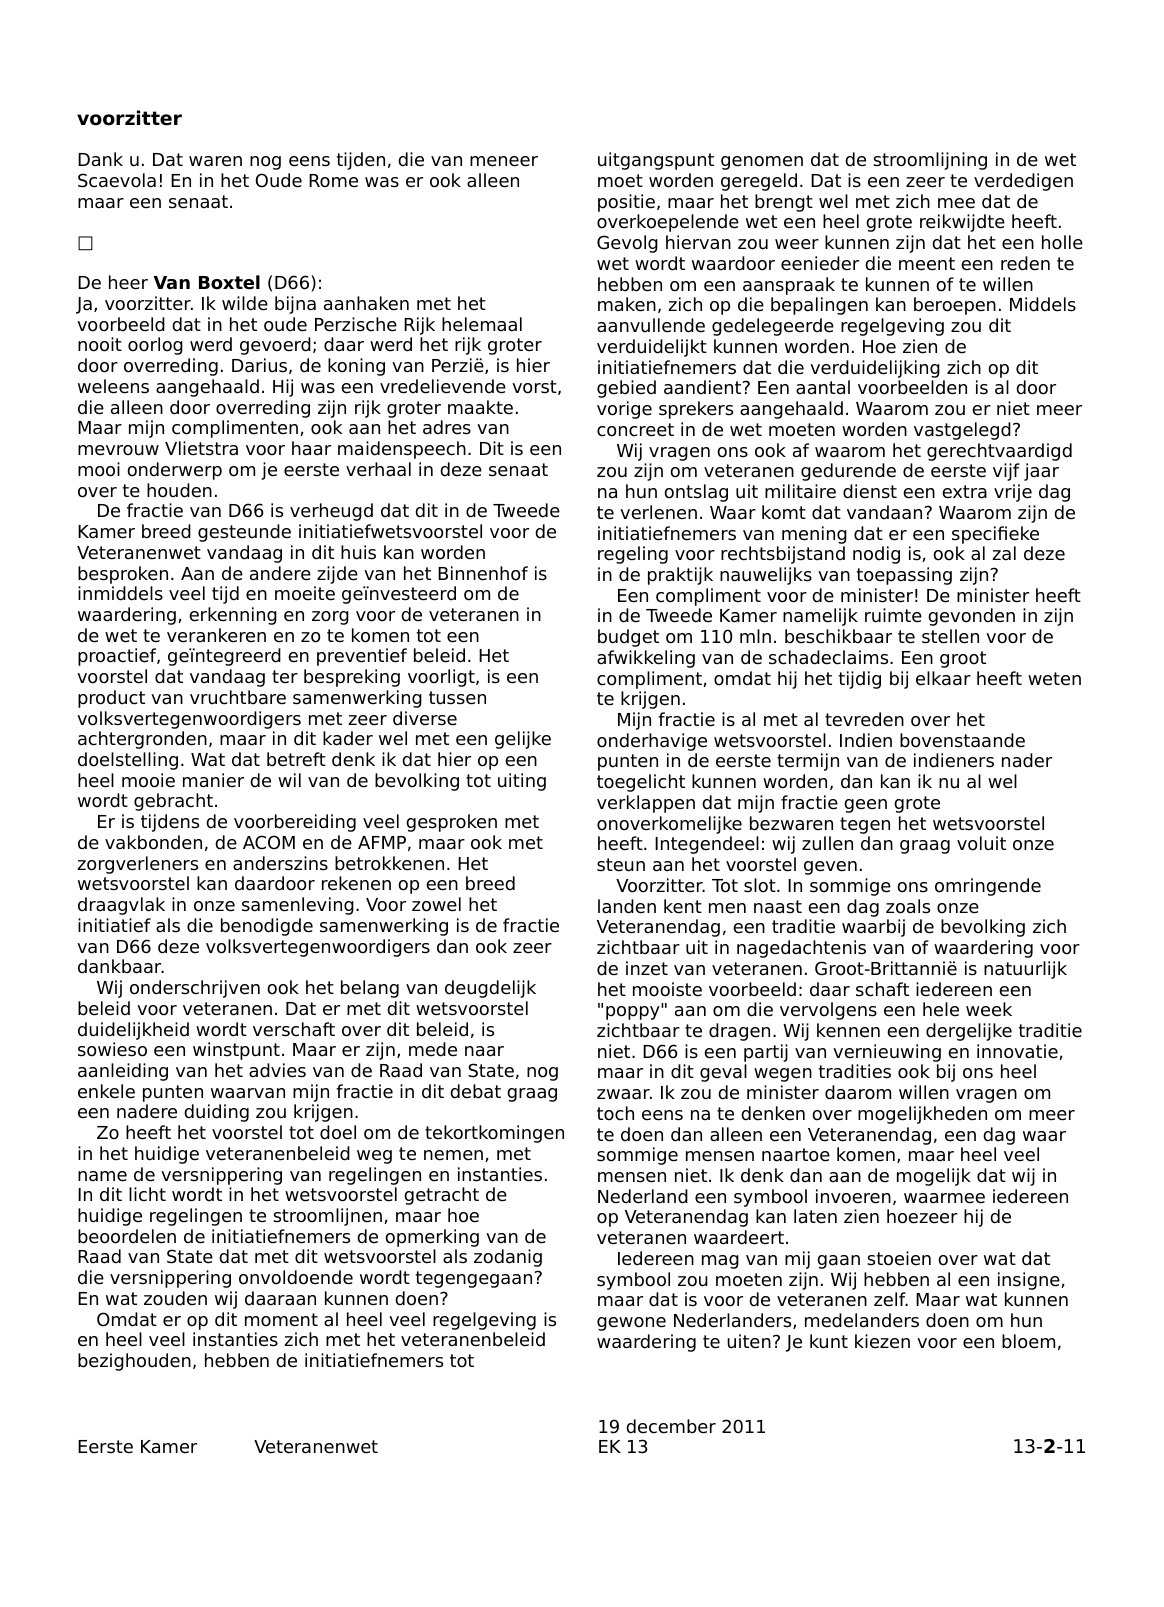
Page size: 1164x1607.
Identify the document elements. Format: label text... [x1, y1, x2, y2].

text uitgangspunt genomen dat de stroomlijning in de wet moet worden geregeld. Dat is een zeer te verdedigen positie, maar het brengt wel met zich mee dat de overkoepelende wet een heel grote reikwijdte heeft. Gevolg hiervan zou weer kunnen zijn dat het een holle wet wordt waardoor eenieder die meent een reden te hebben om een aanspraak te kunnen of te willen maken, zich op die bepalingen kan beroepen. Middels aanvullende gedelegeerde regelgeving zou dit verduidelijkt kunnen worden. Hoe zien de initiatiefnemers dat die verduidelijking zich op dit gebied aandient? Een aantal voorbeelden is al door vorige sprekers aangehaald. Waarom zou er niet meer concreet in de wet moeten worden vastgelegd? [596, 150, 1087, 440]
text Dank u. Dat waren nog eens tijden, die van meneer Scaevola! En in het Oude Rome was er ook alleen maar een senaat. [77, 150, 567, 212]
text Wij vragen ons ook af waarom het gerechtvaardigd zou zijn om veteranen gedurende de eerste vijf jaar na hun ontslag uit militaire dienst een extra vrije dag te verlenen. Waar komt dat vandaan? Waarom zijn de initiatiefnemers van mening dat er een specifieke regeling voor rechtsbijstand nodig is, ook al zal deze in de praktijk nauwelijks van toepassing zijn? [596, 440, 1087, 586]
text Mijn fractie is al met al tevreden over het onderhavige wetsvoorstel. Indien bovenstaande punten in de eerste termijn van de indieners nader toegelicht kunnen worden, dan kan ik nu al wel verklappen dat mijn fractie geen grote onoverkomelijke bezwaren tegen het wetsvoorstel heeft. Integendeel: wij zullen dan graag voluit onze steun aan het voorstel geven. [596, 710, 1087, 876]
text Wij onderschrijven ook het belang van deugdelijk beleid voor veteranen. Dat er met dit wetsvoorstel duidelijkheid wordt verschaft over dit beleid, is sowieso een winstpunt. Maar er zijn, mede naar aanleiding van het advies van de Raad van State, nog enkele punten waarvan mijn fractie in dit debat graag een nadere duiding zou krijgen. [77, 978, 567, 1123]
text De fractie van D66 is verheugd dat dit in de Tweede Kamer breed gesteunde initiatiefwetsvoorstel voor de Veteranenwet vandaag in dit huis kan worden besproken. Aan de andere zijde van het Binnenhof is inmiddels veel tijd en moeite geïnvesteerd om de waardering, erkenning en zorg voor de veteranen in de wet te verankeren en zo te komen tot een proactief, geïntegreerd en preventief beleid. Het voorstel dat vandaag ter bespreking voorligt, is een product van vruchtbare samenwerking tussen volksvertegenwoordigers met zeer diverse achtergronden, maar in dit kader wel met een gelijke doelstelling. Wat dat betreft denk ik dat hier op een heel mooie manier de wil van de bevolking tot uiting wordt gebracht. [77, 501, 567, 812]
text Iedereen mag van mij gaan stoeien over wat dat symbool zou moeten zijn. Wij hebben al een insigne, maar dat is voor de veteranen zelf. Maar wat kunnen gewone Nederlanders, medelanders doen om hun waardering te uiten? Je kunt kiezen voor een bloem, [596, 1249, 1087, 1352]
text Zo heeft het voorstel tot doel om de tekortkomingen in het huidige veteranenbeleid weg te nemen, met name de versnippering van regelingen en instanties. In dit licht wordt in het wetsvoorstel getracht de huidige regelingen te stroomlijnen, maar hoe beoordelen de initiatiefnemers de opmerking van de Raad van State dat met dit wetsvoorstel als zodanig die versnippering onvoldoende wordt tegengegaan? En wat zouden wij daaraan kunnen doen? [77, 1123, 567, 1309]
text Een compliment voor de minister! De minister heeft in de Tweede Kamer namelijk ruimte gevonden in zijn budget om 110 mln. beschikbaar te stellen voor de afwikkeling van de schadeclaims. Een groot compliment, omdat hij het tijdig bij elkaar heeft weten te krijgen. [596, 586, 1087, 710]
text Omdat er op dit moment al heel veel regelgeving is en heel veel instanties zich met het veteranenbeleid bezighouden, hebben de initiatiefnemers tot [77, 1309, 567, 1372]
text Voorzitter. Tot slot. In sommige ons omringende landen kent men naast een dag zoals onze Veteranendag, een traditie waarbij de bevolking zich zichtbaar uit in nagedachtenis van of waardering voor de inzet van veteranen. Groot-Brittannië is natuurlijk het mooiste voorbeeld: daar schaft iedereen een "poppy" aan om die vervolgens een hele week zichtbaar te dragen. Wij kennen een dergelijke traditie niet. D66 is een partij van vernieuwing en innovatie, maar in dit geval wegen tradities ook bij ons heel zwaar. Ik zou de minister daarom willen vragen om toch eens na te denken over mogelijkheden om meer te doen dan alleen een Veteranendag, een dag waar sommige mensen naartoe komen, maar heel veel mensen niet. Ik denk dan aan de mogelijk dat wij in Nederland een symbool invoeren, waarmee iedereen op Veteranendag kan laten zien hoezeer hij de veteranen waardeert. [596, 876, 1087, 1249]
text Er is tijdens de voorbereiding veel gesproken met de vakbonden, de ACOM en de AFMP, maar ook met zorgverleners en anderszins betrokkenen. Het wetsvoorstel kan daardoor rekenen op een breed draagvlak in onze samenleving. Voor zowel het initiatief als die benodigde samenwerking is de fractie van D66 deze volksvertegenwoordigers dan ook zeer dankbaar. [77, 812, 567, 978]
text De heer Van Boxtel (D66): [77, 273, 567, 294]
text □ [77, 232, 567, 253]
text Ja, voorzitter. Ik wilde bijna aanhaken met het voorbeeld dat in het oude Perzische Rijk helemaal nooit oorlog werd gevoerd; daar werd het rijk groter door overreding. Darius, de koning van Perzië, is hier weleens aangehaald. Hij was een vredelievende vorst, die alleen door overreding zijn rijk groter maakte. Maar mijn complimenten, ook aan het adres van mevrouw Vlietstra voor haar maidenspeech. Dit is een mooi onderwerp om je eerste verhaal in deze senaat over te houden. [77, 294, 567, 501]
